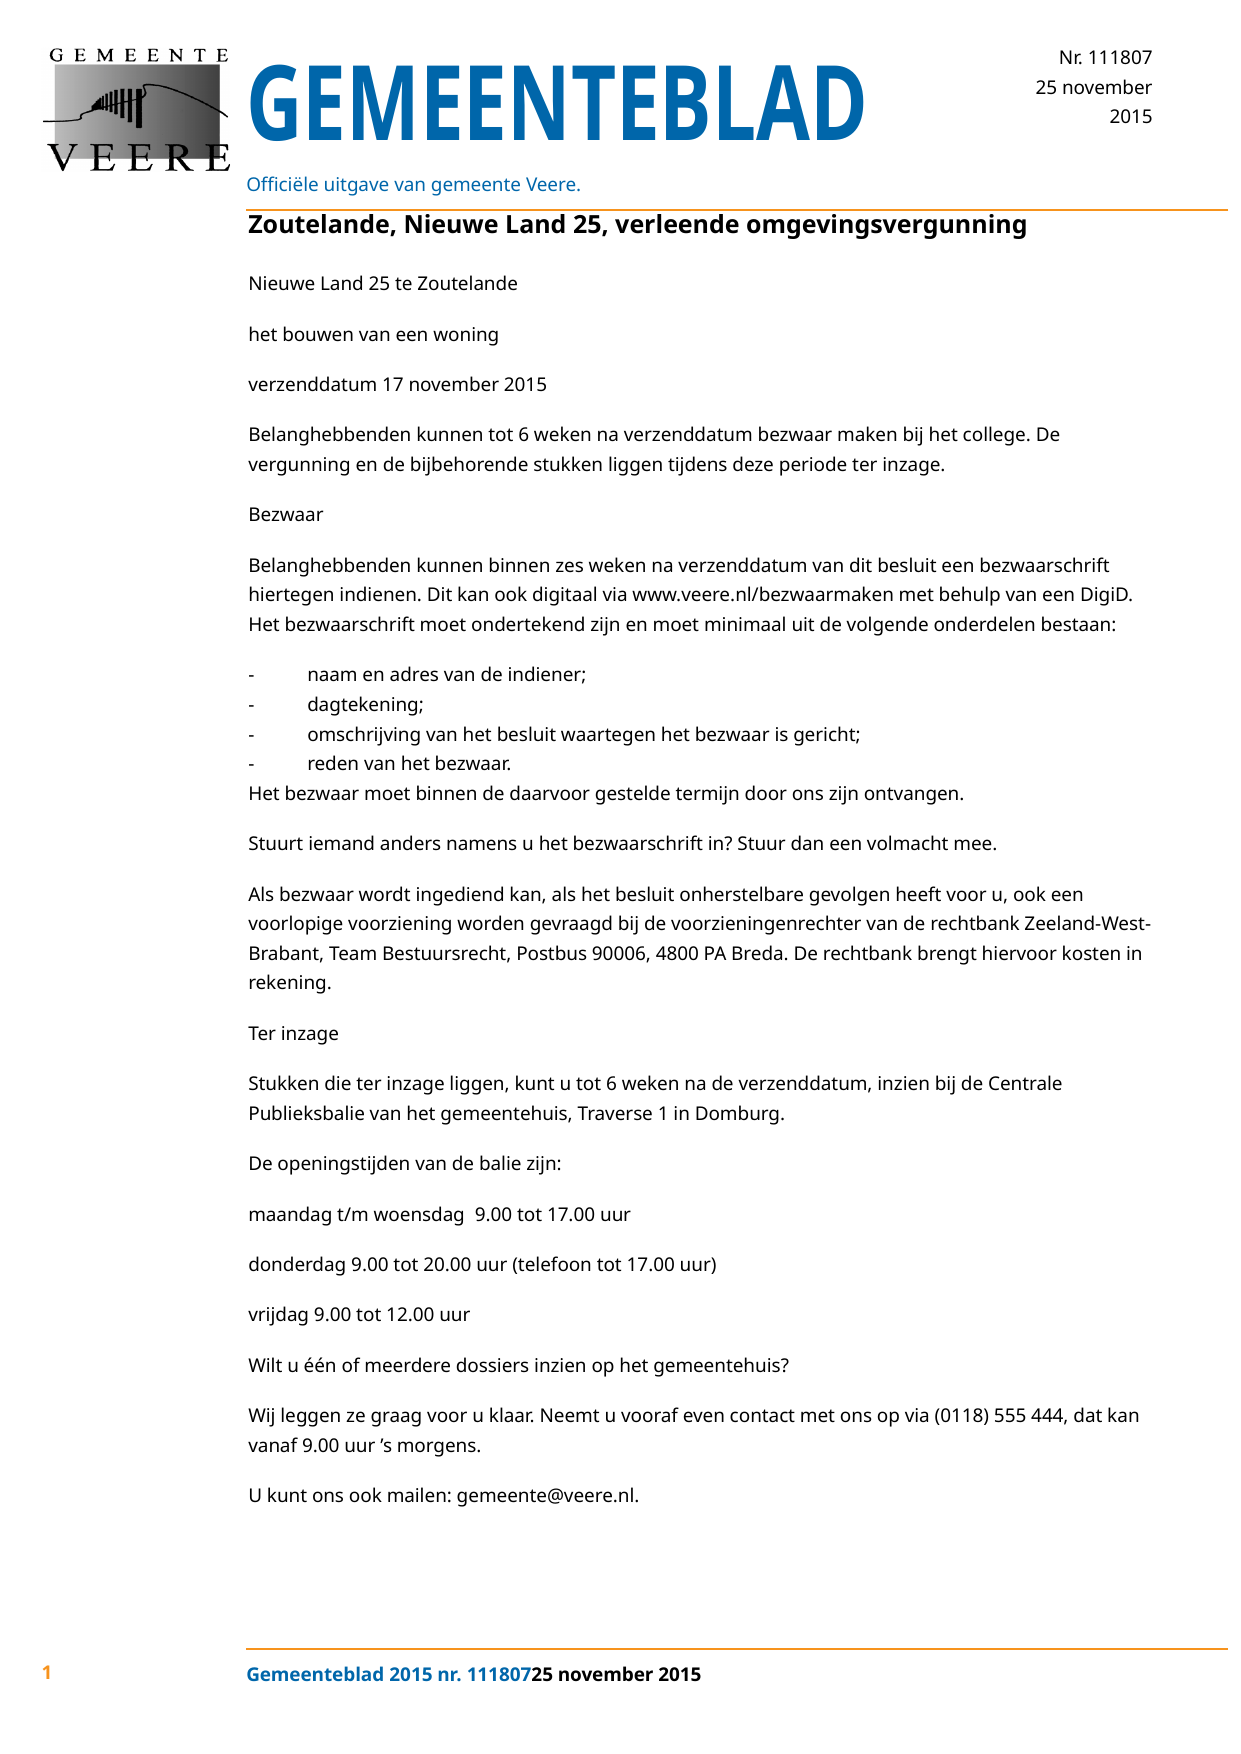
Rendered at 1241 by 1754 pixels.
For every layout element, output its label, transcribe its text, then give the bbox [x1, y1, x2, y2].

text De openingstijden van de balie zijn: [248, 1150, 1152, 1176]
list dagtekening; [248, 691, 1152, 717]
text Nieuwe Land 25 te Zoutelande [248, 270, 1152, 296]
text Belanghebbenden kunnen binnen zes weken na verzenddatum van dit besluit een bezwaarschrift hiertegen indienen. Dit kan ook digitaal via www.veere.nl/bezwaarmaken met behulp van een DigiD. Het bezwaarschrift moet ondertekend zijn en moet minimaal uit de volgende onderdelen bestaan: [248, 552, 1152, 637]
text U kunt ons ook mailen: gemeente@veere.nl. [248, 1482, 1152, 1508]
text Ter inzage [248, 1020, 1152, 1046]
text vrijdag 9.00 tot 12.00 uur [248, 1302, 1152, 1327]
picture [41, 47, 231, 172]
list reden van het bezwaar. [248, 750, 1152, 776]
text Wilt u één of meerdere dossiers inzien op het gemeentehuis? [248, 1352, 1152, 1378]
text Belanghebbenden kunnen tot 6 weken na verzenddatum bezwaar maken bij het college. De vergunning en de bijbehorende stukken liggen tijdens deze periode ter inzage. [248, 422, 1152, 477]
text het bouwen van een woning [248, 321, 1152, 346]
text Zoutelande, Nieuwe Land 25, verleende omgevingsvergunning [248, 211, 1152, 241]
text Stuurt iemand anders namens u het bezwaarschrift in? Stuur dan een volmacht mee. [248, 830, 1152, 856]
text verzenddatum 17 november 2015 [248, 371, 1152, 397]
text Wij leggen ze graag voor u klaar. Neemt u vooraf even contact met ons op via (0118) 555 444, dat kan vanaf 9.00 uur ’s morgens. [248, 1402, 1152, 1458]
text Bezwaar [248, 502, 1152, 527]
text maandag t/m woensdag 9.00 tot 17.00 uur [248, 1201, 1152, 1226]
text donderdag 9.00 tot 20.00 uur (telefoon tot 17.00 uur) [248, 1251, 1152, 1277]
list omschrijving van het besluit waartegen het bezwaar is gericht; [248, 721, 1152, 746]
text Het bezwaar moet binnen de daarvoor gestelde termijn door ons zijn ontvangen. [248, 780, 1152, 806]
list naam en adres van de indiener; [248, 662, 1152, 687]
text Stukken die ter inzage liggen, kunt u tot 6 weken na de verzenddatum, inzien bij de Centrale Publieksbalie van het gemeentehuis, Traverse 1 in Domburg. [248, 1070, 1152, 1126]
text Als bezwaar wordt ingediend kan, als het besluit onherstelbare gevolgen heeft voor u, ook een voorlopige voorziening worden gevraagd bij de voorzieningenrechter van de rechtbank Zeeland-West-Brabant, Team Bestuursrecht, Postbus 90006, 4800 PA Breda. De rechtbank brengt hiervoor kosten in rekening. [248, 881, 1152, 995]
